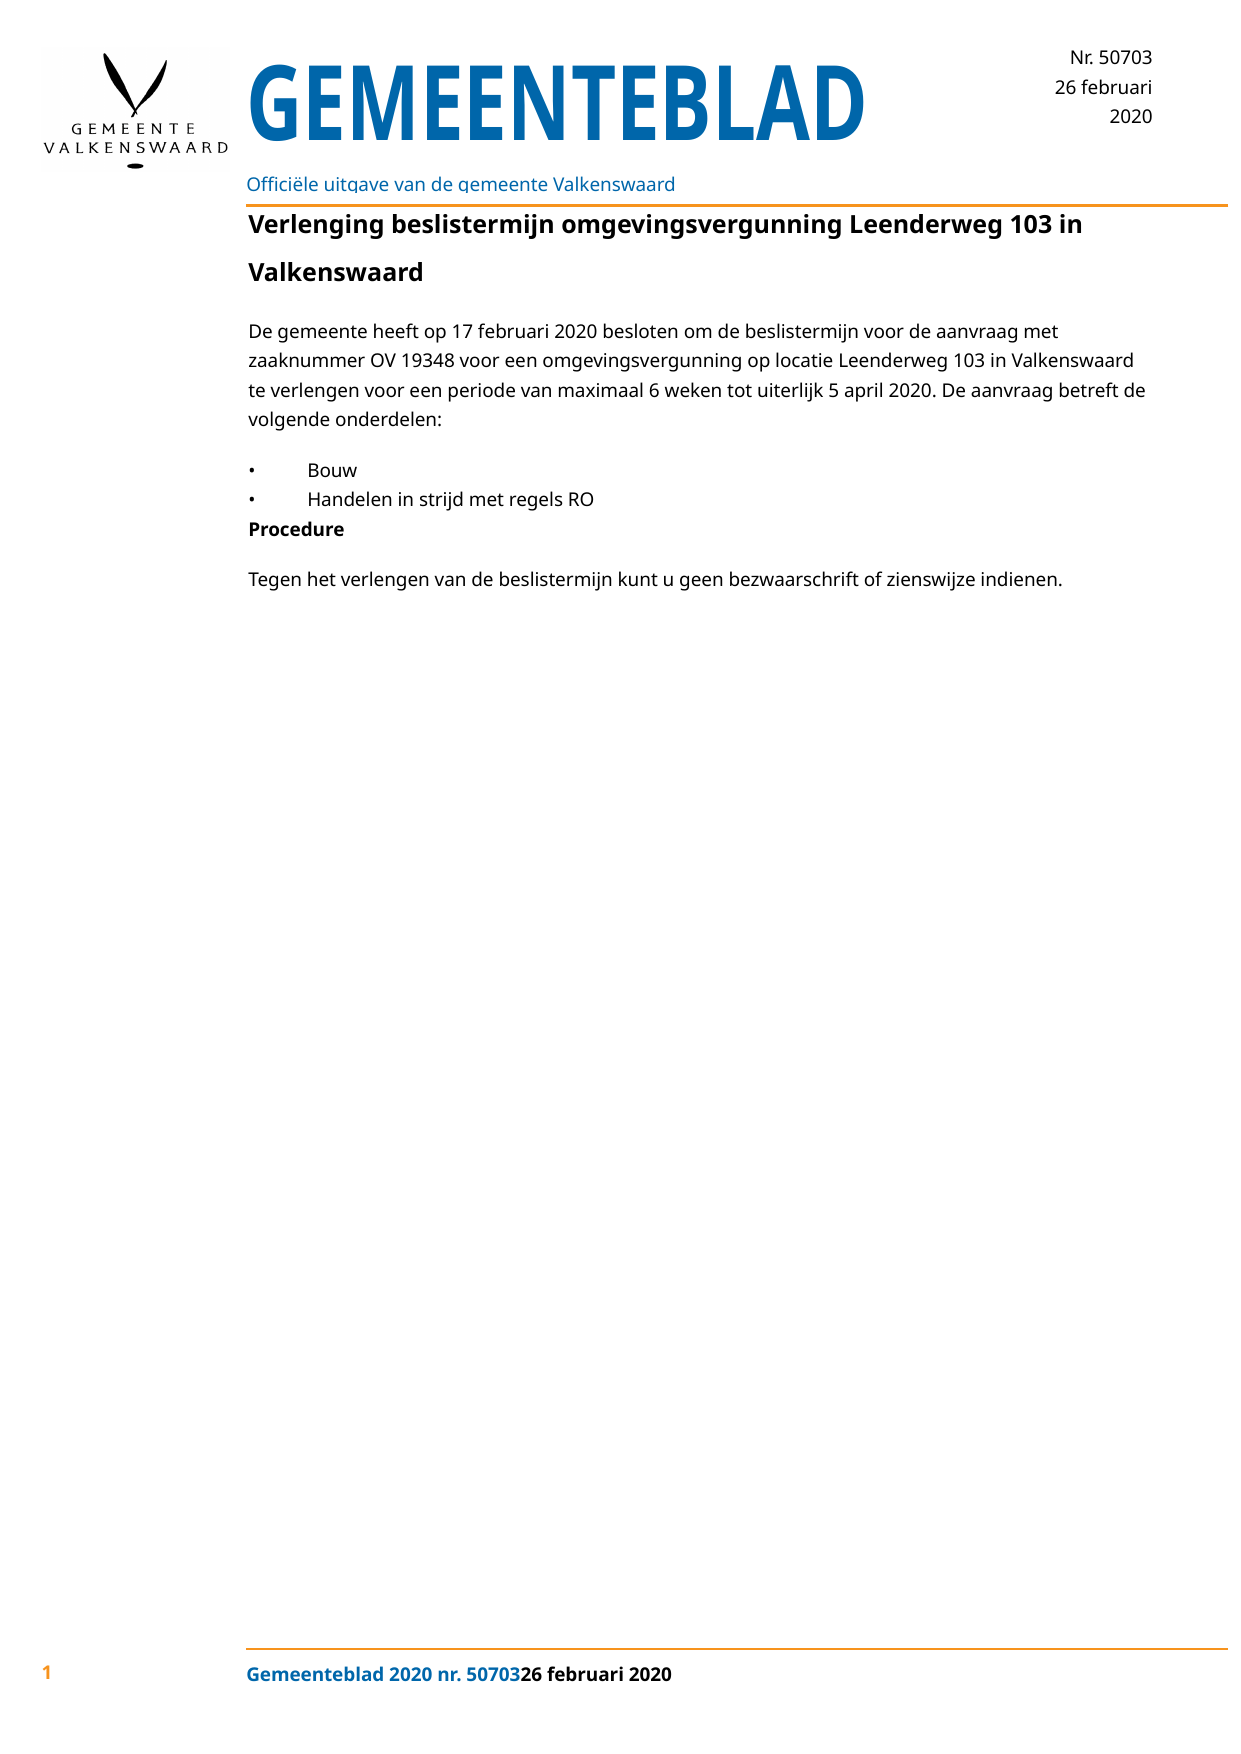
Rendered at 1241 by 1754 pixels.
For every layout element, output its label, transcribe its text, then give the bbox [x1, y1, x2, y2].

text Verlenging beslistermijn omgevingsvergunning Leenderweg 103 in Valkenswaard [248, 207, 1152, 288]
text Procedure [248, 516, 1152, 542]
text Tegen het verlengen van de beslistermijn kunt u geen bezwaarschrift of zienswijze indienen. [248, 567, 1152, 592]
picture [41, 47, 231, 172]
list Bouw [248, 457, 1152, 483]
list Handelen in strijd met regels RO [248, 487, 1152, 512]
text De gemeente heeft op 17 februari 2020 besloten om de beslistermijn voor de aanvraag met zaaknummer OV 19348 voor een omgevingsvergunning op locatie Leenderweg 103 in Valkenswaard te verlengen voor een periode van maximaal 6 weken tot uiterlijk 5 april 2020. De aanvraag betreft de volgende onderdelen: [248, 318, 1152, 432]
